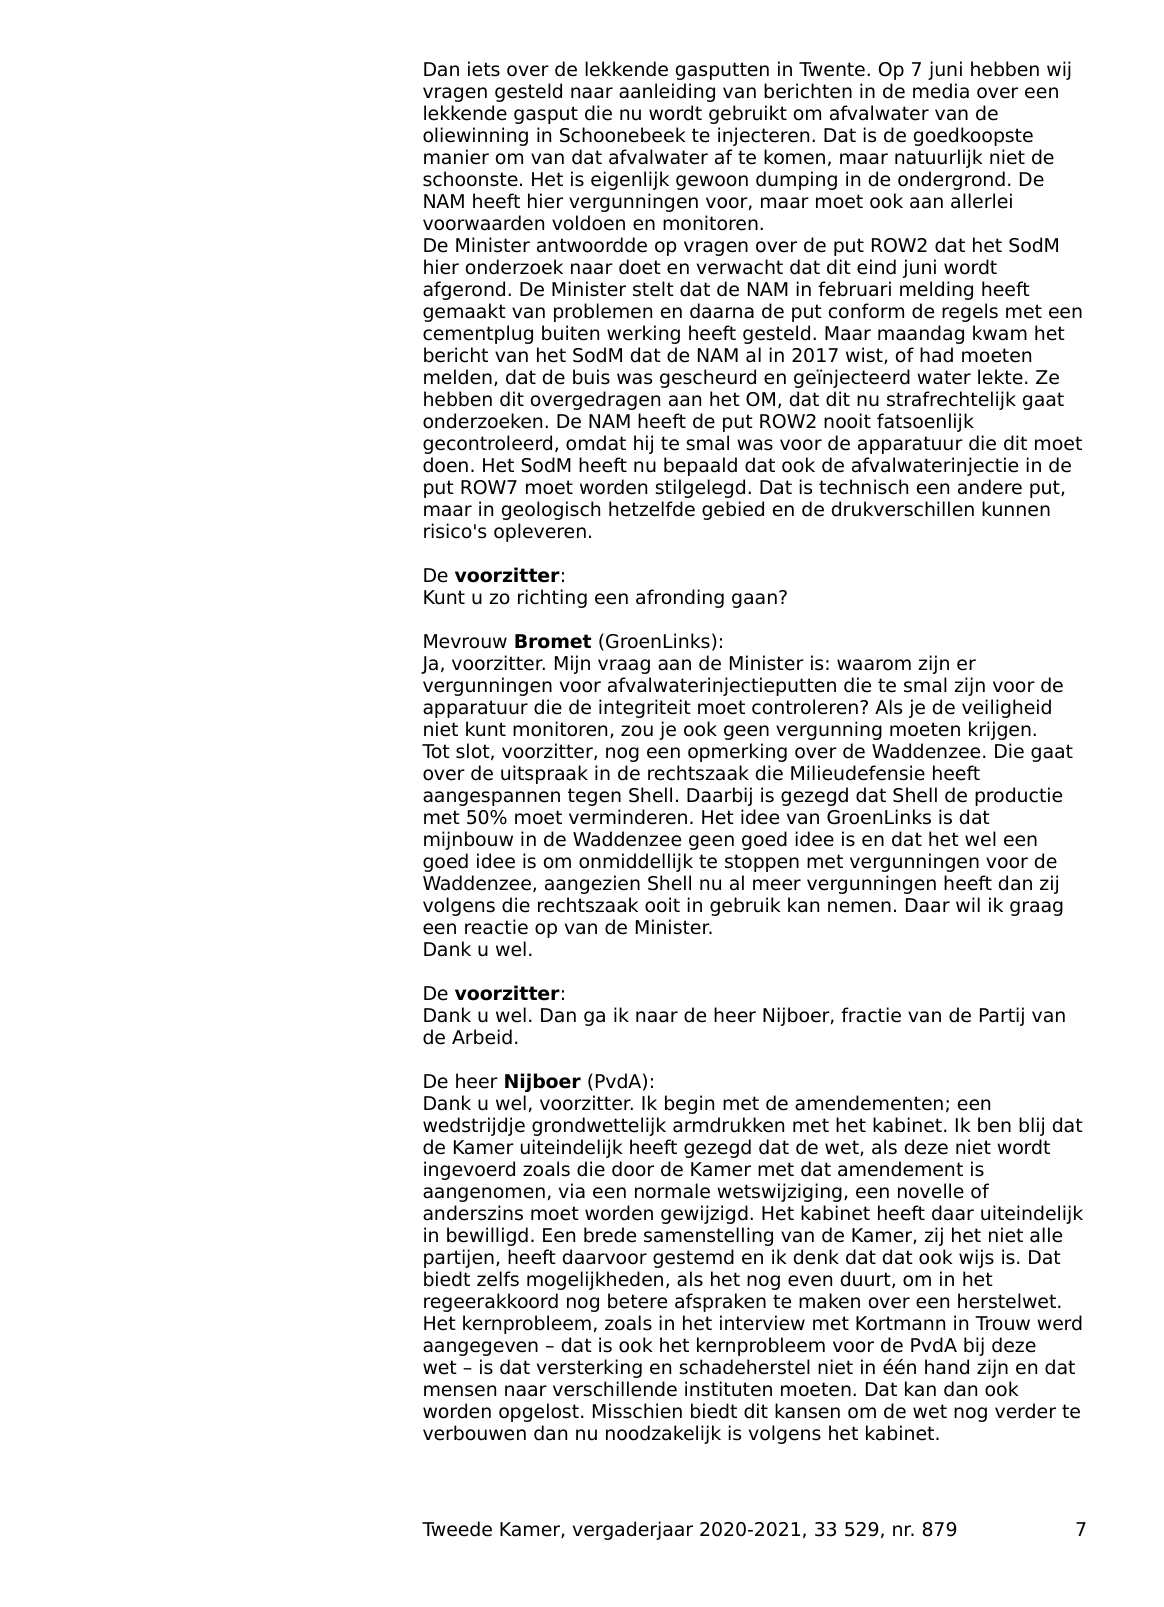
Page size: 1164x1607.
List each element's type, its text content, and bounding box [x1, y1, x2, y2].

text Kunt u zo richting een afronding gaan? [422, 587, 1087, 609]
text Tot slot, voorzitter, nog een opmerking over de Waddenzee. Die gaat over de uitspraak in de rechtszaak die Milieudefensie heeft aangespannen tegen Shell. Daarbij is gezegd dat Shell de productie met 50% moet verminderen. Het idee van GroenLinks is dat mijnbouw in de Waddenzee geen goed idee is en dat het wel een goed idee is om onmiddellijk te stoppen met vergunningen voor de Waddenzee, aangezien Shell nu al meer vergunningen heeft dan zij volgens die rechtszaak ooit in gebruik kan nemen. Daar wil ik graag een reactie op van de Minister. [422, 741, 1087, 939]
text Mevrouw Bromet (GroenLinks): [422, 631, 1087, 653]
text De Minister antwoordde op vragen over de put ROW2 dat het SodM hier onderzoek naar doet en verwacht dat dit eind juni wordt afgerond. De Minister stelt dat de NAM in februari melding heeft gemaakt van problemen en daarna de put conform de regels met een cementplug buiten werking heeft gesteld. Maar maandag kwam het bericht van het SodM dat de NAM al in 2017 wist, of had moeten melden, dat de buis was gescheurd en geïnjecteerd water lekte. Ze hebben dit overgedragen aan het OM, dat dit nu strafrechtelijk gaat onderzoeken. De NAM heeft de put ROW2 nooit fatsoenlijk gecontroleerd, omdat hij te smal was voor de apparatuur die dit moet doen. Het SodM heeft nu bepaald dat ook de afvalwaterinjectie in de put ROW7 moet worden stilgelegd. Dat is technisch een andere put, maar in geologisch hetzelfde gebied en de drukverschillen kunnen risico's opleveren. [422, 235, 1087, 543]
text Ja, voorzitter. Mijn vraag aan de Minister is: waarom zijn er vergunningen voor afvalwaterinjectieputten die te smal zijn voor de apparatuur die de integriteit moet controleren? Als je de veiligheid niet kunt monitoren, zou je ook geen vergunning moeten krijgen. [422, 653, 1087, 741]
text Dank u wel. [422, 939, 1087, 961]
text Dank u wel. Dan ga ik naar de heer Nijboer, fractie van de Partij van de Arbeid. [422, 1005, 1087, 1049]
text De voorzitter: [422, 983, 1087, 1005]
text Dan iets over de lekkende gasputten in Twente. Op 7 juni hebben wij vragen gesteld naar aanleiding van berichten in de media over een lekkende gasput die nu wordt gebruikt om afvalwater van de oliewinning in Schoonebeek te injecteren. Dat is de goedkoopste manier om van dat afvalwater af te komen, maar natuurlijk niet de schoonste. Het is eigenlijk gewoon dumping in de ondergrond. De NAM heeft hier vergunningen voor, maar moet ook aan allerlei voorwaarden voldoen en monitoren. [422, 59, 1087, 235]
text De heer Nijboer (PvdA): [422, 1071, 1087, 1093]
text De voorzitter: [422, 565, 1087, 587]
text Dank u wel, voorzitter. Ik begin met de amendementen; een wedstrijdje grondwettelijk armdrukken met het kabinet. Ik ben blij dat de Kamer uiteindelijk heeft gezegd dat de wet, als deze niet wordt ingevoerd zoals die door de Kamer met dat amendement is aangenomen, via een normale wetswijziging, een novelle of anderszins moet worden gewijzigd. Het kabinet heeft daar uiteindelijk in bewilligd. Een brede samenstelling van de Kamer, zij het niet alle partijen, heeft daarvoor gestemd en ik denk dat dat ook wijs is. Dat biedt zelfs mogelijkheden, als het nog even duurt, om in het regeerakkoord nog betere afspraken te maken over een herstelwet. Het kernprobleem, zoals in het interview met Kortmann in Trouw werd aangegeven – dat is ook het kernprobleem voor de PvdA bij deze wet – is dat versterking en schadeherstel niet in één hand zijn en dat mensen naar verschillende instituten moeten. Dat kan dan ook worden opgelost. Misschien biedt dit kansen om de wet nog verder te verbouwen dan nu noodzakelijk is volgens het kabinet. [422, 1093, 1087, 1444]
